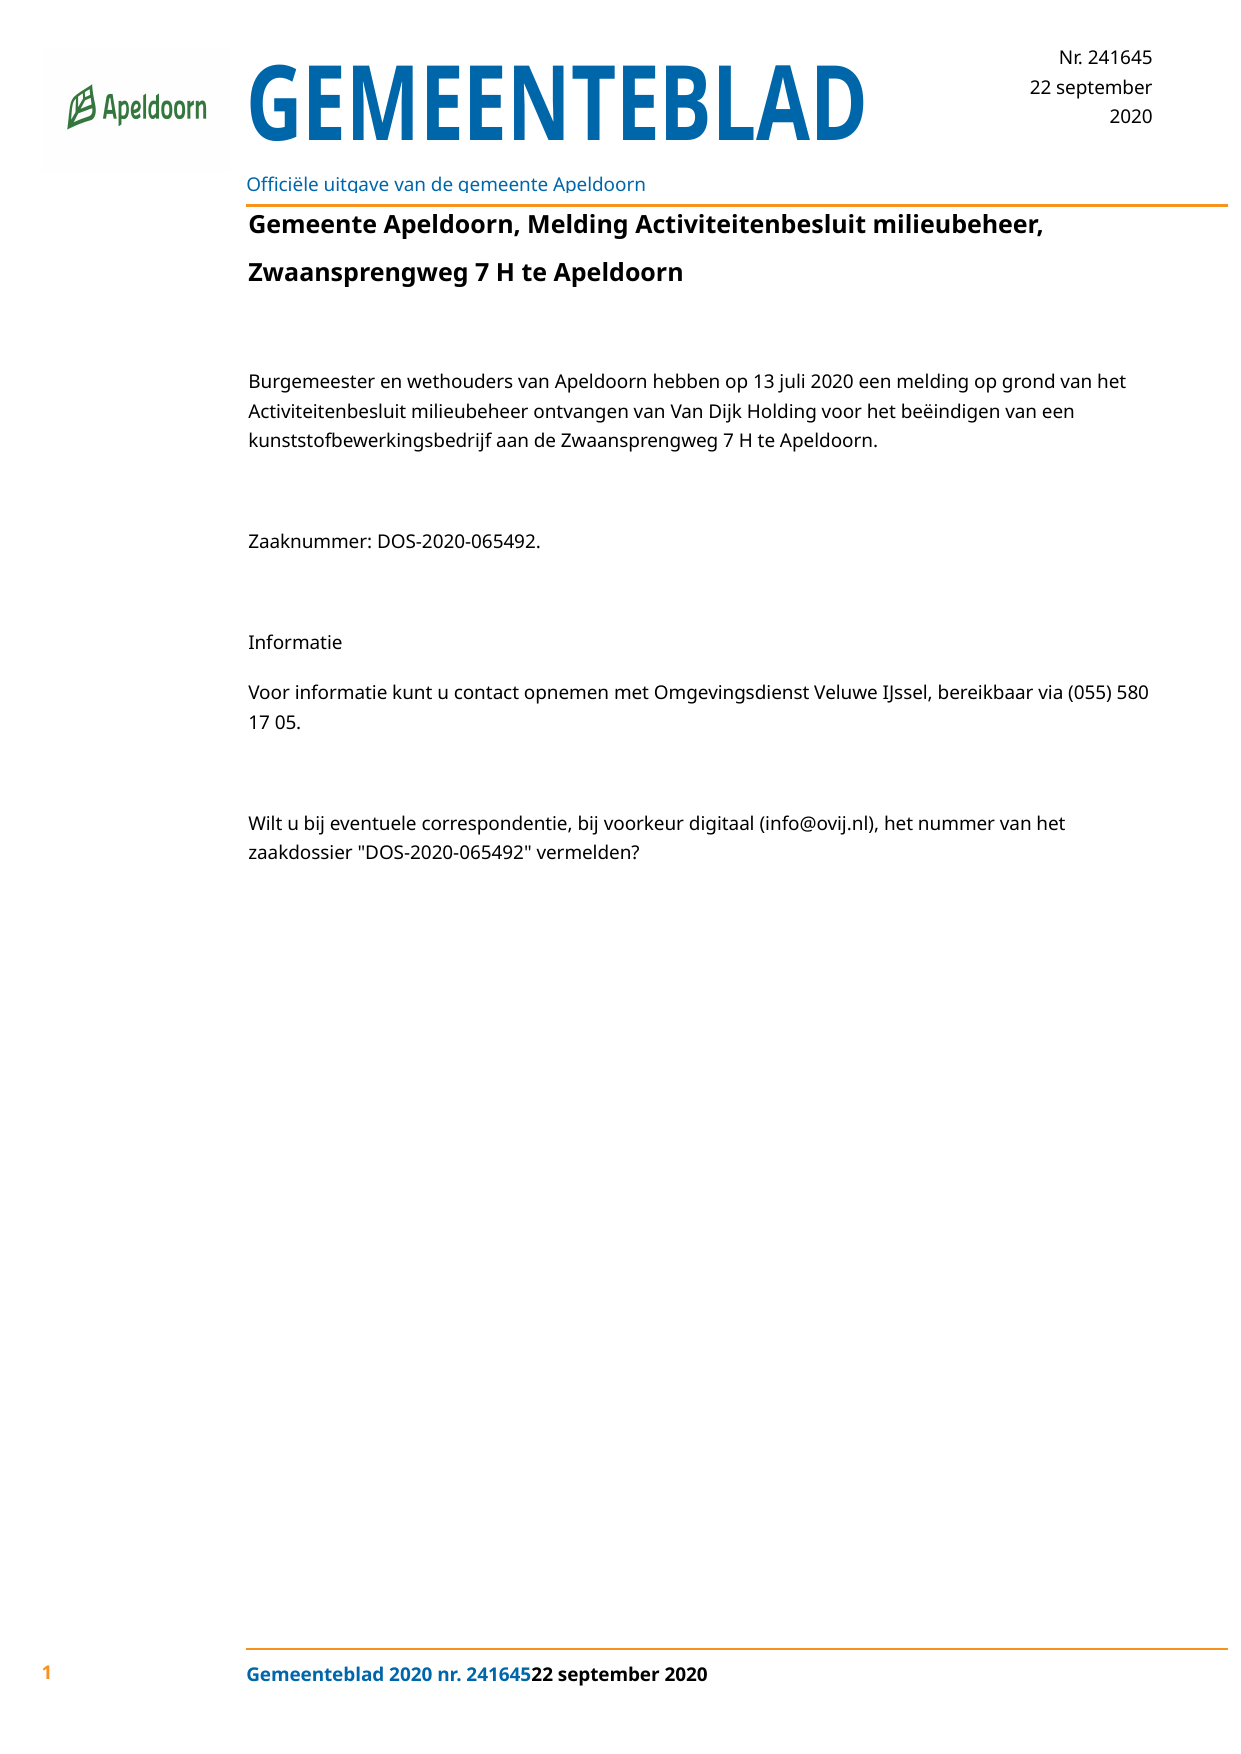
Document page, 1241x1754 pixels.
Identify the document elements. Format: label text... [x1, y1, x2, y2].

text Zaaknummer: DOS-2020-065492. [248, 528, 1152, 554]
text Gemeente Apeldoorn, Melding Activiteitenbesluit milieubeheer, Zwaansprengweg 7 H te Apeldoorn [248, 207, 1152, 288]
text Voor informatie kunt u contact opnemen met Omgevingsdienst Veluwe IJssel, bereikbaar via (055) 580 17 05. [248, 679, 1152, 735]
picture [41, 47, 231, 172]
text Informatie [248, 629, 1152, 655]
text Burgemeester en wethouders van Apeldoorn hebben op 13 juli 2020 een melding op grond van het Activiteitenbesluit milieubeheer ontvangen van Van Dijk Holding voor het beëindigen van een kunststofbewerkingsbedrijf aan de Zwaansprengweg 7 H te Apeldoorn. [248, 368, 1152, 453]
text Wilt u bij eventuele correspondentie, bij voorkeur digitaal (info@ovij.nl), het nummer van het zaakdossier "DOS-2020-065492" vermelden? [248, 810, 1152, 865]
